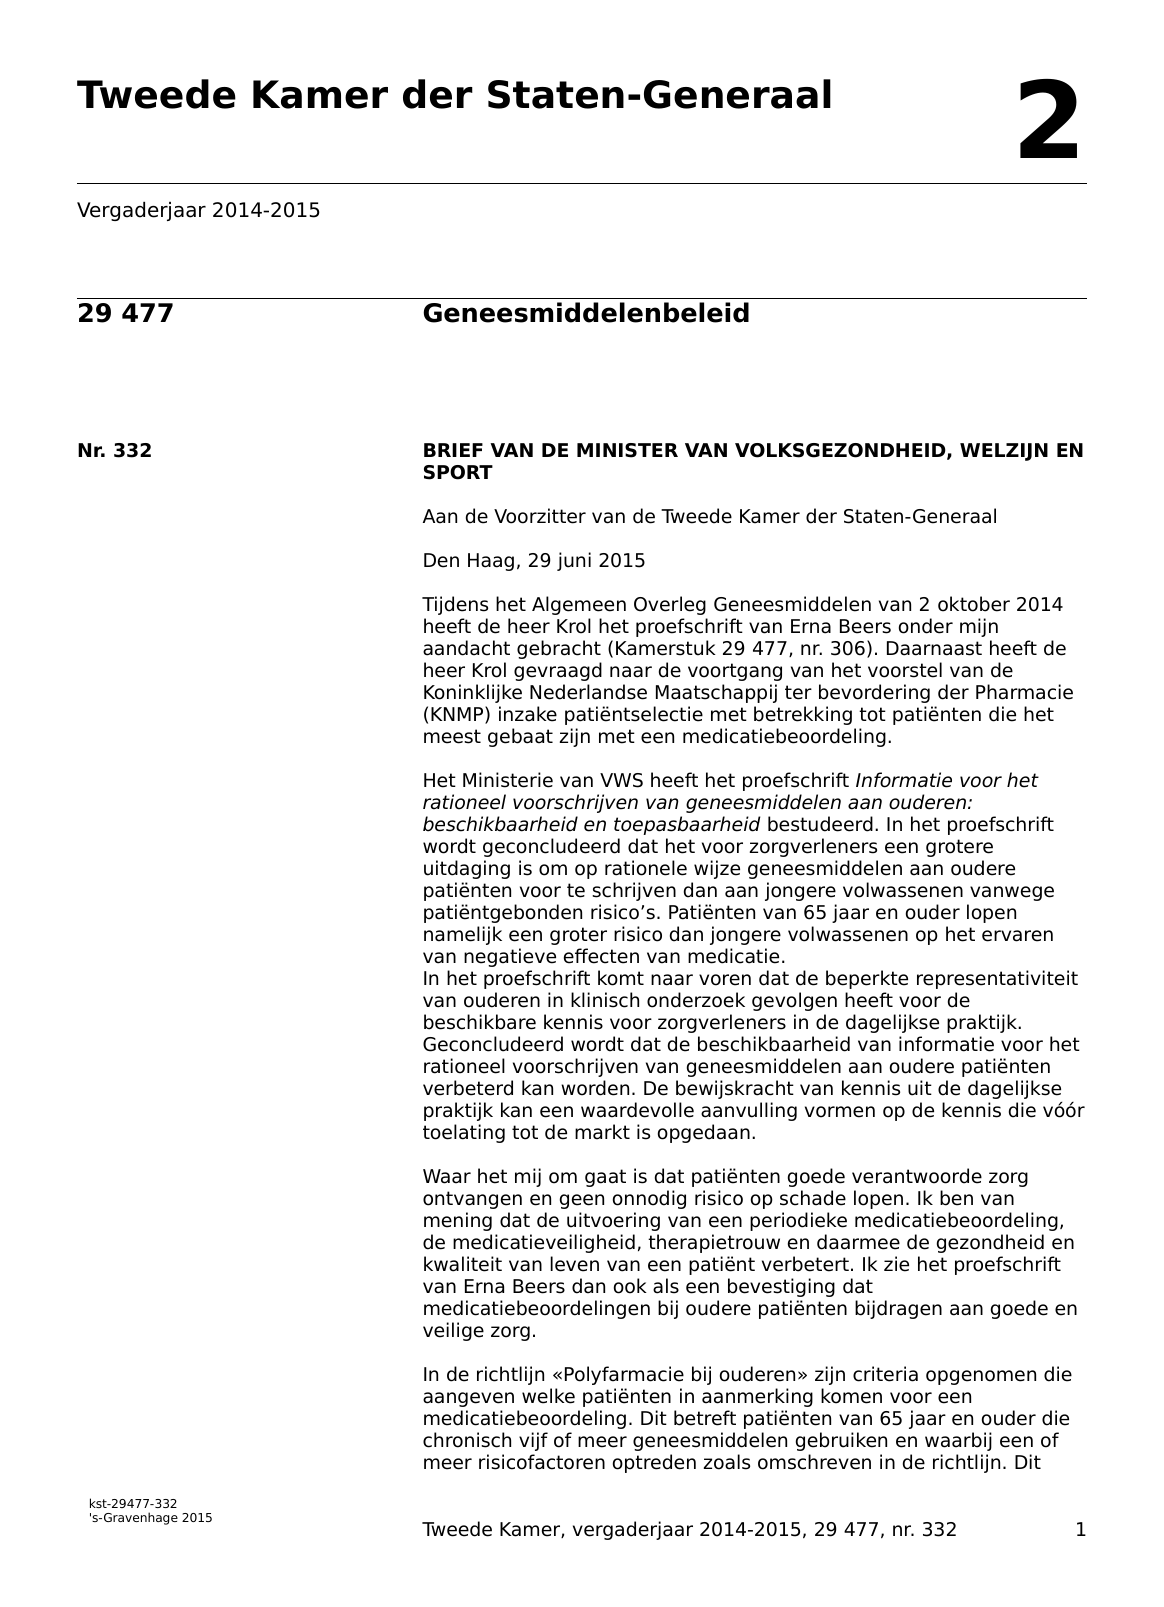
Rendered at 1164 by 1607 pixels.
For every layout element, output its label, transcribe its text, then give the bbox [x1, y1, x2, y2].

text In de richtlijn «Polyfarmacie bij ouderen» zijn criteria opgenomen die aangeven welke patiënten in aanmerking komen voor een medicatiebeoordeling. Dit betreft patiënten van 65 jaar en ouder die chronisch vijf of meer geneesmiddelen gebruiken en waarbij een of meer risicofactoren optreden zoals omschreven in de richtlijn. Dit [422, 1364, 1087, 1474]
table_header 2 [886, 59, 1087, 183]
text Den Haag, 29 juni 2015 [422, 550, 1087, 572]
text Aan de Voorzitter van de Tweede Kamer der Staten-Generaal [422, 506, 1087, 528]
subtitle 29 477 Geneesmiddelenbeleid [77, 299, 1087, 329]
text 's-Gravenhage 2015 [88, 1511, 323, 1525]
table_header Tweede Kamer der Staten-Generaal [77, 59, 886, 183]
text In het proefschrift komt naar voren dat de beperkte representativiteit van ouderen in klinisch onderzoek gevolgen heeft voor de beschikbare kennis voor zorgverleners in de dagelijkse praktijk. Geconcludeerd wordt dat de beschikbaarheid van informatie voor het rationeel voorschrijven van geneesmiddelen aan oudere patiënten verbeterd kan worden. De bewijskracht van kennis uit de dagelijkse praktijk kan een waardevolle aanvulling vormen op de kennis die vóór toelating tot de markt is opgedaan. [422, 968, 1087, 1144]
subtitle Nr. 332 BRIEF VAN DE MINISTER VAN VOLKSGEZONDHEID, WELZIJN EN SPORT [77, 440, 1087, 484]
text Tijdens het Algemeen Overleg Geneesmiddelen van 2 oktober 2014 heeft de heer Krol het proefschrift van Erna Beers onder mijn aandacht gebracht (Kamerstuk 29 477, nr. 306). Daarnaast heeft de heer Krol gevraagd naar de voortgang van het voorstel van de Koninklijke Nederlandse Maatschappij ter bevordering der Pharmacie (KNMP) inzake patiëntselectie met betrekking tot patiënten die het meest gebaat zijn met een medicatiebeoordeling. [422, 594, 1087, 748]
text Waar het mij om gaat is dat patiënten goede verantwoorde zorg ontvangen en geen onnodig risico op schade lopen. Ik ben van mening dat de uitvoering van een periodieke medicatiebeoordeling, de medicatieveiligheid, therapietrouw en daarmee de gezondheid en kwaliteit van leven van een patiënt verbetert. Ik zie het proefschrift van Erna Beers dan ook als een bevestiging dat medicatiebeoordelingen bij oudere patiënten bijdragen aan goede en veilige zorg. [422, 1166, 1087, 1342]
text kst-29477-332 [88, 1497, 323, 1511]
table_cell Vergaderjaar 2014-2015 [77, 184, 1087, 298]
text Het Ministerie van VWS heeft het proefschrift Informatie voor het rationeel voorschrijven van geneesmiddelen aan ouderen: beschikbaarheid en toepasbaarheid bestudeerd. In het proefschrift wordt geconcludeerd dat het voor zorgverleners een grotere uitdaging is om op rationele wijze geneesmiddelen aan oudere patiënten voor te schrijven dan aan jongere volwassenen vanwege patiëntgebonden risico’s. Patiënten van 65 jaar en ouder lopen namelijk een groter risico dan jongere volwassenen op het ervaren van negatieve effecten van medicatie. [422, 770, 1087, 968]
